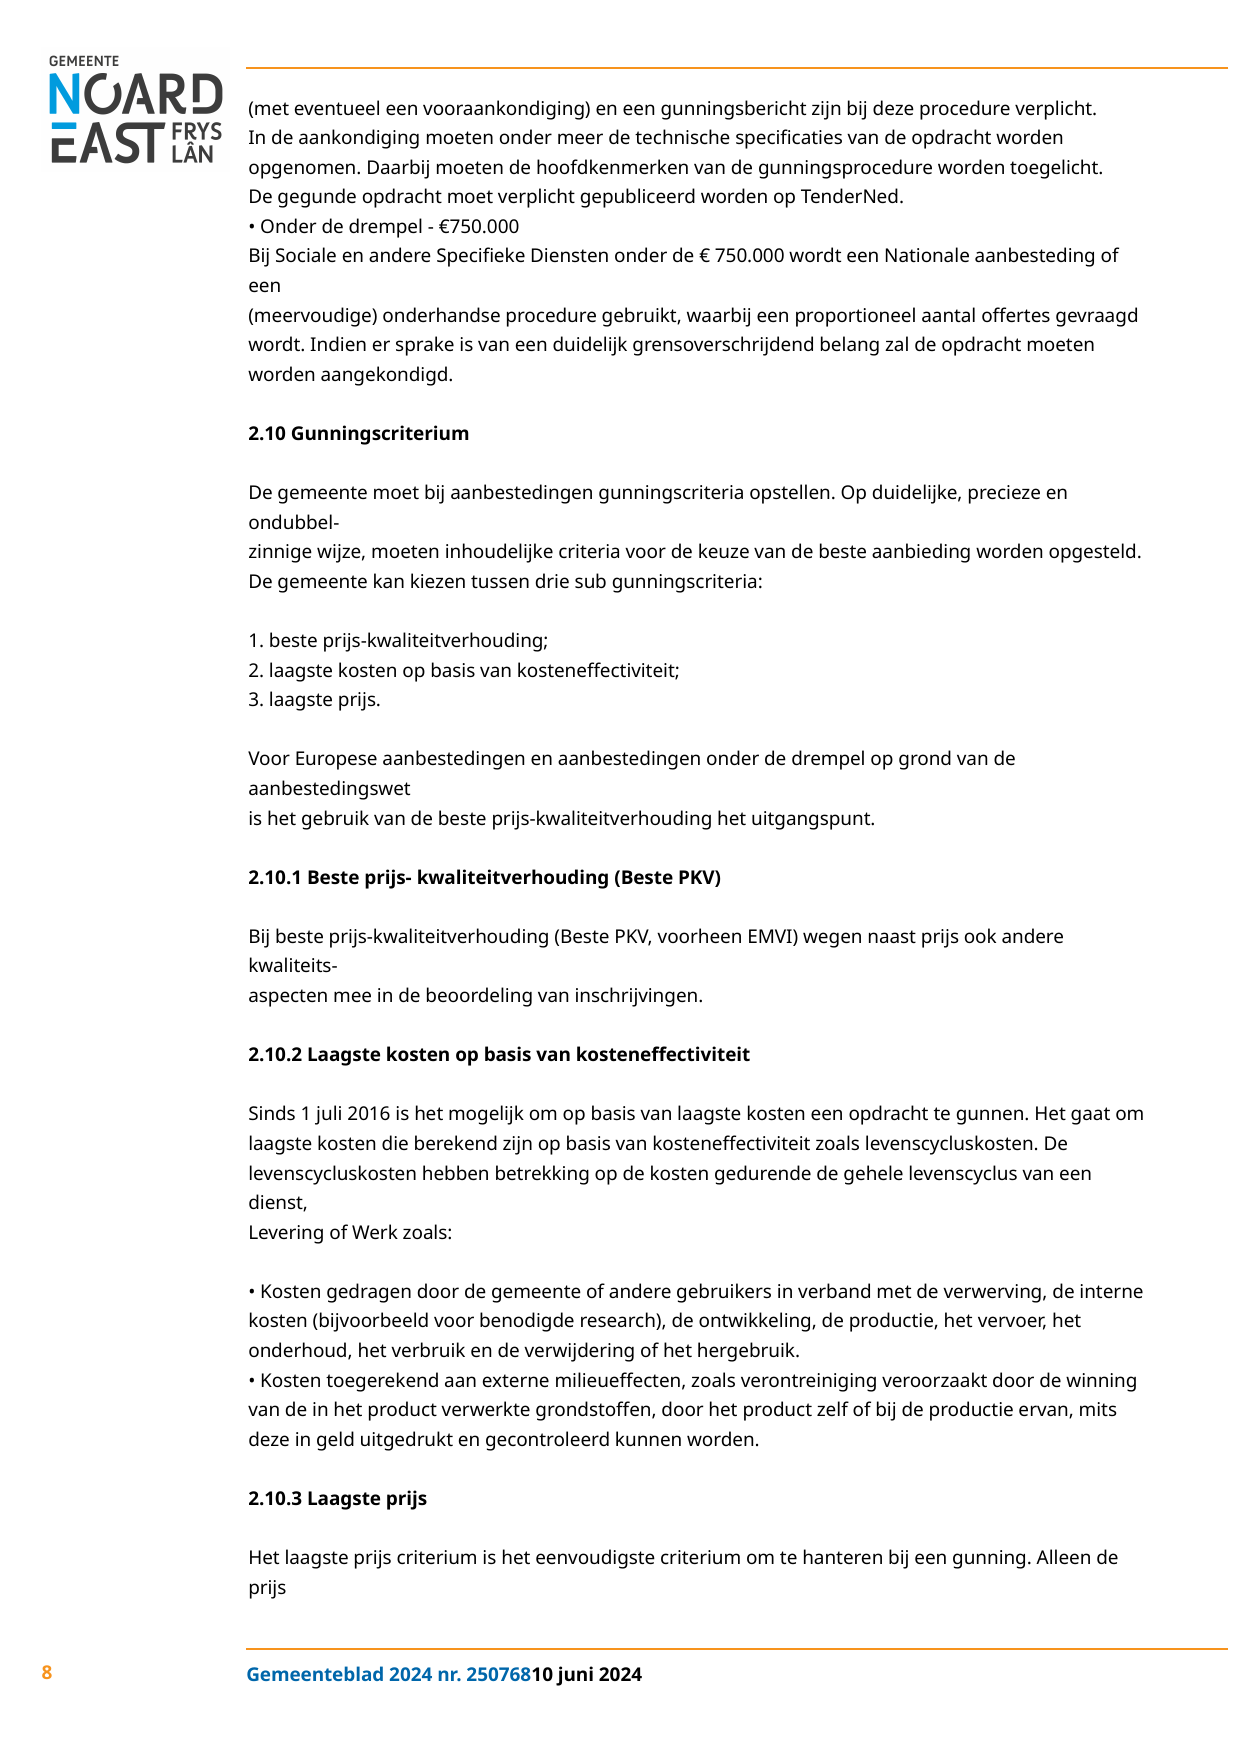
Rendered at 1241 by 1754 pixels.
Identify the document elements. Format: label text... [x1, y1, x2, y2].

text 2.10.2 Laagste kosten op basis van kosteneffectiviteit [248, 1041, 1152, 1067]
text • Kosten gedragen door de gemeente of andere gebruikers in verband met de verwerving, de interne [248, 1278, 1152, 1304]
text • Kosten toegerekend aan externe milieueffecten, zoals verontreiniging veroorzaakt door de winning [248, 1367, 1152, 1393]
text (meervoudige) onderhandse procedure gebruikt, waarbij een proportioneel aantal offertes gevraagd [248, 302, 1152, 328]
text deze in geld uitgedrukt en gecontroleerd kunnen worden. [248, 1426, 1152, 1452]
text van de in het product verwerkte grondstoffen, door het product zelf of bij de productie ervan, mits [248, 1396, 1152, 1422]
text Het laagste prijs criterium is het eenvoudigste criterium om te hanteren bij een gunning. Alleen de prijs [248, 1544, 1152, 1600]
text In de aankondiging moeten onder meer de technische specificaties van de opdracht worden [248, 124, 1152, 150]
text (met eventueel een vooraankondiging) en een gunningsbericht zijn bij deze procedure verplicht. [248, 95, 1152, 121]
text 2. laagste kosten op basis van kosteneffectiviteit; [248, 657, 1152, 683]
text is het gebruik van de beste prijs-kwaliteitverhouding het uitgangspunt. [248, 805, 1152, 831]
text Sinds 1 juli 2016 is het mogelijk om op basis van laagste kosten een opdracht te gunnen. Het gaat om [248, 1101, 1152, 1126]
text Bij beste prijs-kwaliteitverhouding (Beste PKV, voorheen EMVI) wegen naast prijs ook andere kwaliteits- [248, 923, 1152, 978]
text aspecten mee in de beoordeling van inschrijvingen. [248, 982, 1152, 1008]
picture [41, 47, 231, 172]
text De gemeente kan kiezen tussen drie sub gunningscriteria: [248, 568, 1152, 594]
text 1. beste prijs-kwaliteitverhouding; [248, 627, 1152, 653]
text 3. laagste prijs. [248, 686, 1152, 712]
text wordt. Indien er sprake is van een duidelijk grensoverschrijdend belang zal de opdracht moeten [248, 331, 1152, 357]
text Voor Europese aanbestedingen en aanbestedingen onder de drempel op grond van de aanbestedingswet [248, 746, 1152, 801]
text 2.10.1 Beste prijs- kwaliteitverhouding (Beste PKV) [248, 864, 1152, 890]
text 2.10.3 Laagste prijs [248, 1485, 1152, 1511]
text kosten (bijvoorbeeld voor benodigde research), de ontwikkeling, de productie, het vervoer, het [248, 1308, 1152, 1333]
text • Onder de drempel - €750.000 [248, 213, 1152, 239]
text De gemeente moet bij aanbestedingen gunningscriteria opstellen. Op duidelijke, precieze en ondubbel- [248, 479, 1152, 535]
text worden aangekondigd. [248, 361, 1152, 387]
text Bij Sociale en andere Specifieke Diensten onder de € 750.000 wordt een Nationale aanbesteding of een [248, 243, 1152, 298]
text Levering of Werk zoals: [248, 1219, 1152, 1245]
text onderhoud, het verbruik en de verwijdering of het hergebruik. [248, 1337, 1152, 1363]
text 2.10 Gunningscriterium [248, 420, 1152, 446]
text De gegunde opdracht moet verplicht gepubliceerd worden op TenderNed. [248, 183, 1152, 209]
text laagste kosten die berekend zijn op basis van kosteneffectiviteit zoals levenscycluskosten. De [248, 1130, 1152, 1156]
text levenscycluskosten hebben betrekking op de kosten gedurende de gehele levenscyclus van een dienst, [248, 1160, 1152, 1215]
text opgenomen. Daarbij moeten de hoofdkenmerken van de gunningsprocedure worden toegelicht. [248, 154, 1152, 180]
text zinnige wijze, moeten inhoudelijke criteria voor de keuze van de beste aanbieding worden opgesteld. [248, 538, 1152, 564]
